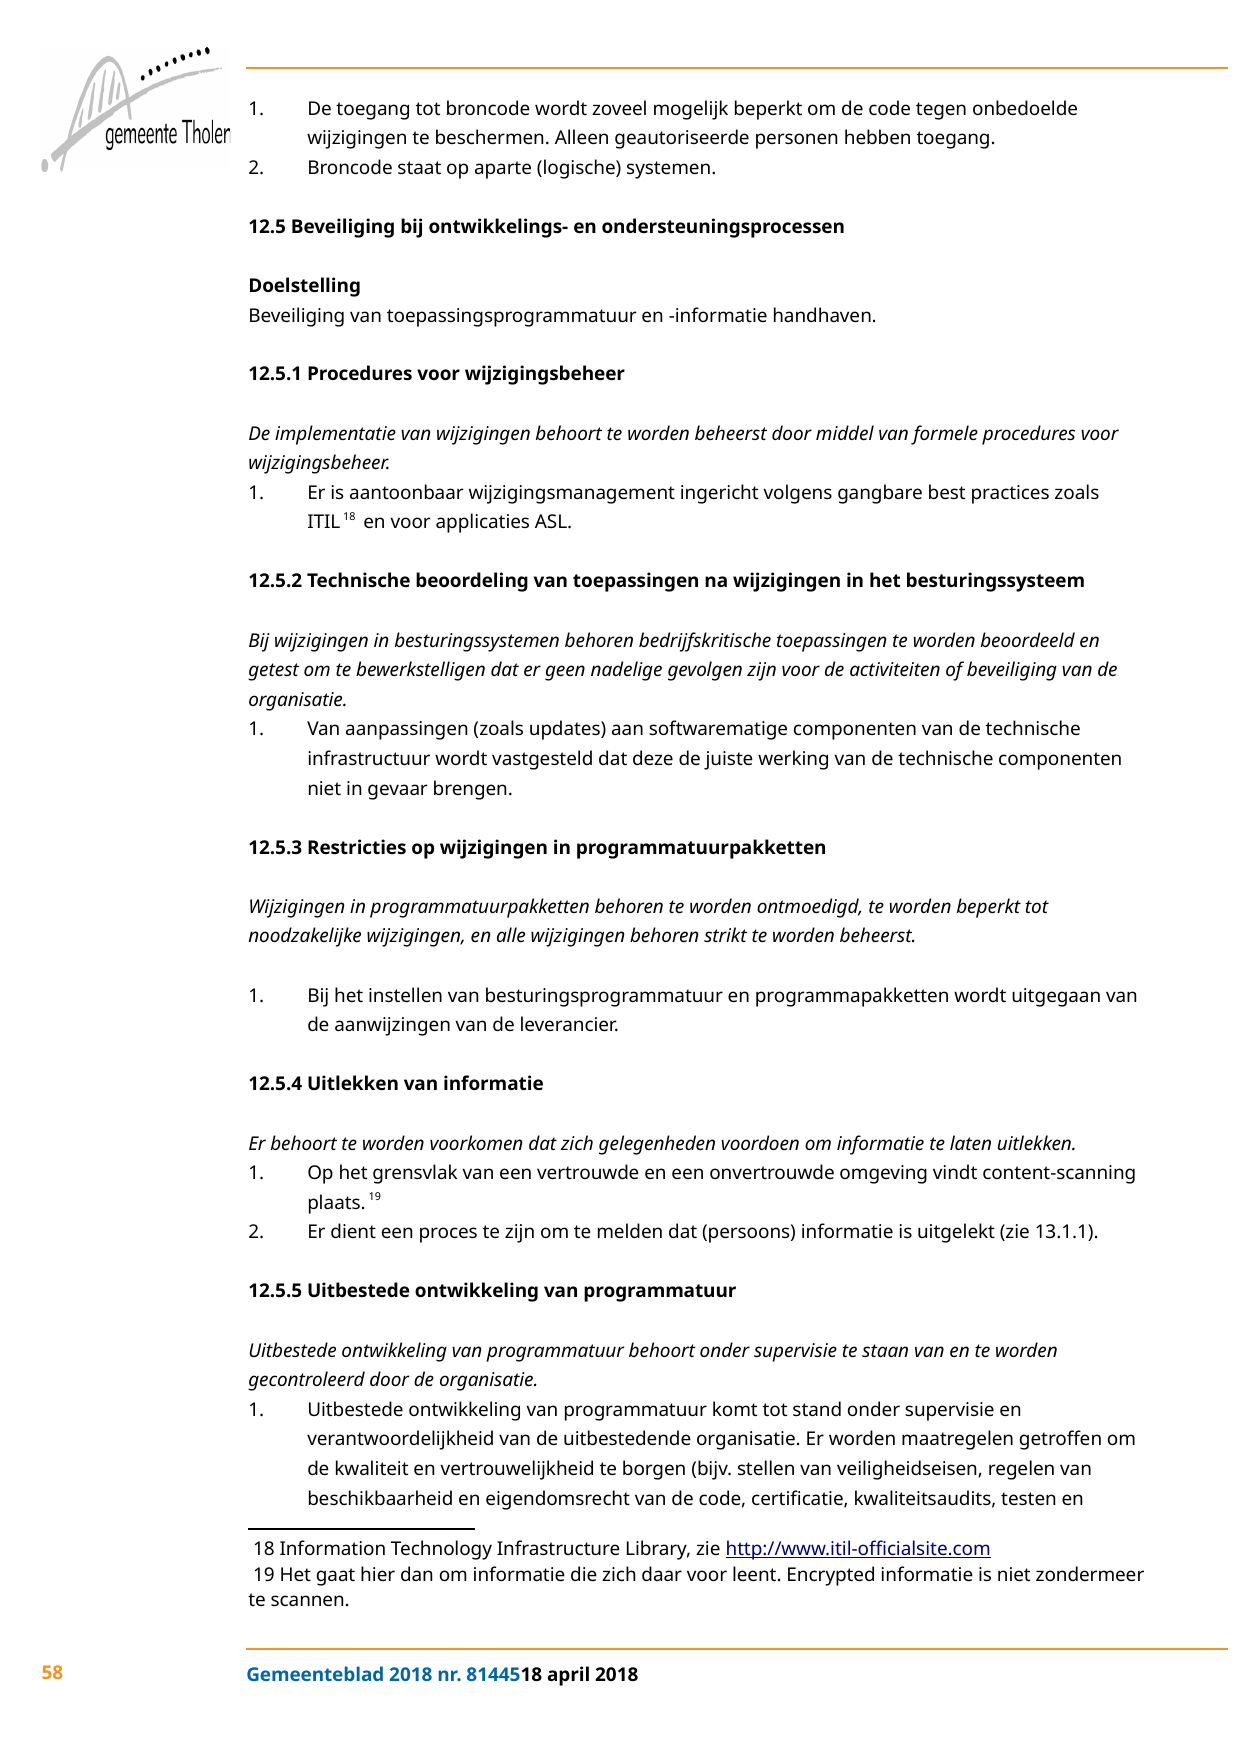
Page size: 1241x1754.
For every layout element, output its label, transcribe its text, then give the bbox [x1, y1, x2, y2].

list Er is aantoonbaar wijzigingsmanagement ingericht volgens gangbare best practices zoals ITIL en voor applicaties ASL. [248, 479, 1152, 534]
text 12.5 Beveiliging bij ontwikkelings- en ondersteuningsprocessen [248, 213, 1152, 239]
text Uitbestede ontwikkeling van programmatuur behoort onder supervisie te staan van en te worden gecontroleerd door de organisatie. [248, 1337, 1152, 1392]
text 12.5.2 Technische beoordeling van toepassingen na wijzigingen in het besturingssysteem [248, 568, 1152, 593]
list Broncode staat op aparte (logische) systemen. [248, 154, 1152, 180]
picture [41, 47, 231, 172]
list Het gaat hier dan om informatie die zich daar voor leent. Encrypted informatie is niet zondermeer te scannen. [248, 1561, 1152, 1612]
list Van aanpassingen (zoals updates) aan softwarematige componenten van de technische infrastructuur wordt vastgesteld dat deze de juiste werking van de technische componenten niet in gevaar brengen. [248, 716, 1152, 800]
table_header Doelstelling Beveiliging van toepassingsprogrammatuur en -informatie handhaven. [248, 273, 1152, 328]
text 12.5.5 Uitbestede ontwikkeling van programmatuur [248, 1278, 1152, 1303]
text 12.5.1 Procedures voor wijzigingsbeheer [248, 361, 1152, 386]
list Bij het instellen van besturingsprogrammatuur en programmapakketten wordt uitgegaan van de aanwijzingen van de leverancier. [248, 982, 1152, 1037]
list Uitbestede ontwikkeling van programmatuur komt tot stand onder supervisie en verantwoordelijkheid van de uitbestedende organisatie. Er worden maatregelen getroffen om de kwaliteit en vertrouwelijkheid te borgen (bijv. stellen van veiligheidseisen, regelen van beschikbaarheid en eigendomsrecht van de code, certificatie, kwaliteitsaudits, testen en [248, 1396, 1152, 1510]
text 12.5.4 Uitlekken van informatie [248, 1071, 1152, 1096]
list Op het grensvlak van een vertrouwde en een onvertrouwde omgeving vindt content-scanning plaats. [248, 1159, 1152, 1214]
list Information Technology Infrastructure Library, zie http://www.itil-officialsite.com [248, 1535, 1152, 1561]
text Er behoort te worden voorkomen dat zich gelegenheden voordoen om informatie te laten uitlekken. [248, 1130, 1152, 1155]
text Wijzigingen in programmatuurpakketten behoren te worden ontmoedigd, te worden beperkt tot noodzakelijke wijzigingen, en alle wijzigingen behoren strikt te worden beheerst. [248, 893, 1152, 948]
list De toegang tot broncode wordt zoveel mogelijk beperkt om de code tegen onbedoelde wijzigingen te beschermen. Alleen geautoriseerde personen hebben toegang. [248, 95, 1152, 150]
text 12.5.3 Restricties op wijzigingen in programmatuurpakketten [248, 834, 1152, 859]
text De implementatie van wijzigingen behoort te worden beheerst door middel van formele procedures voor wijzigingsbeheer. [248, 420, 1152, 475]
list Er dient een proces te zijn om te melden dat (persoons) informatie is uitgelekt (zie 13.1.1). [248, 1218, 1152, 1244]
text Bij wijzigingen in besturingssystemen behoren bedrijfskritische toepassingen te worden beoordeeld en getest om te bewerkstelligen dat er geen nadelige gevolgen zijn voor de activiteiten of beveiliging van de organisatie. [248, 627, 1152, 712]
